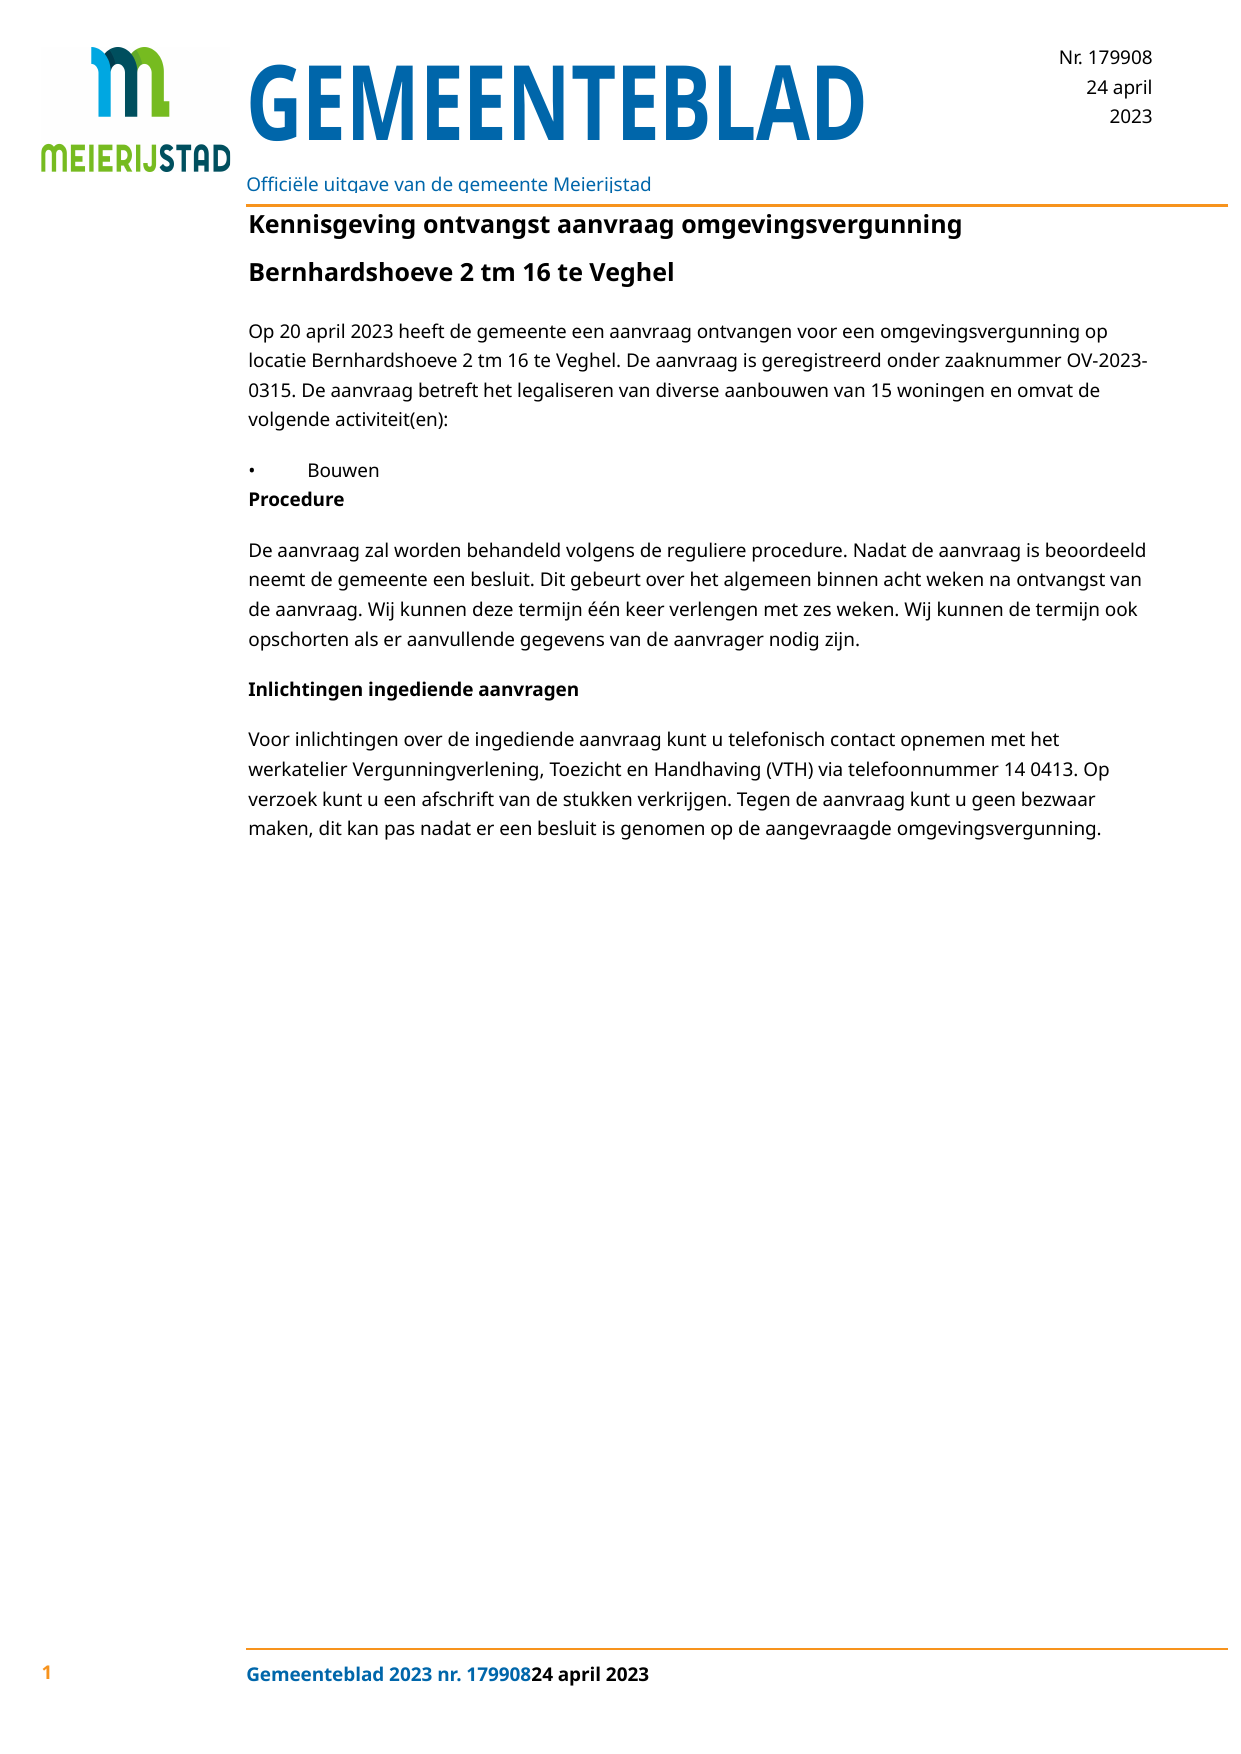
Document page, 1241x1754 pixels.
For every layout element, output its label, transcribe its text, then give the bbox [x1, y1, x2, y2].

text Inlichtingen ingediende aanvragen [248, 676, 1152, 702]
text Voor inlichtingen over de ingediende aanvraag kunt u telefonisch contact opnemen met het werkatelier Vergunningverlening, Toezicht en Handhaving (VTH) via telefoonnummer 14 0413. Op verzoek kunt u een afschrift van de stukken verkrijgen. Tegen de aanvraag kunt u geen bezwaar maken, dit kan pas nadat er een besluit is genomen op de aangevraagde omgevingsvergunning. [248, 727, 1152, 841]
list Bouwen [248, 457, 1152, 483]
text Procedure [248, 487, 1152, 512]
text De aanvraag zal worden behandeld volgens de reguliere procedure. Nadat de aanvraag is beoordeeld neemt de gemeente een besluit. Dit gebeurt over het algemeen binnen acht weken na ontvangst van de aanvraag. Wij kunnen deze termijn één keer verlengen met zes weken. Wij kunnen de termijn ook opschorten als er aanvullende gegevens van de aanvrager nodig zijn. [248, 537, 1152, 652]
picture [41, 47, 231, 172]
text Kennisgeving ontvangst aanvraag omgevingsvergunning Bernhardshoeve 2 tm 16 te Veghel [248, 207, 1152, 288]
text Op 20 april 2023 heeft de gemeente een aanvraag ontvangen voor een omgevingsvergunning op locatie Bernhardshoeve 2 tm 16 te Veghel. De aanvraag is geregistreerd onder zaaknummer OV-2023-0315. De aanvraag betreft het legaliseren van diverse aanbouwen van 15 woningen en omvat de volgende activiteit(en): [248, 318, 1152, 432]
